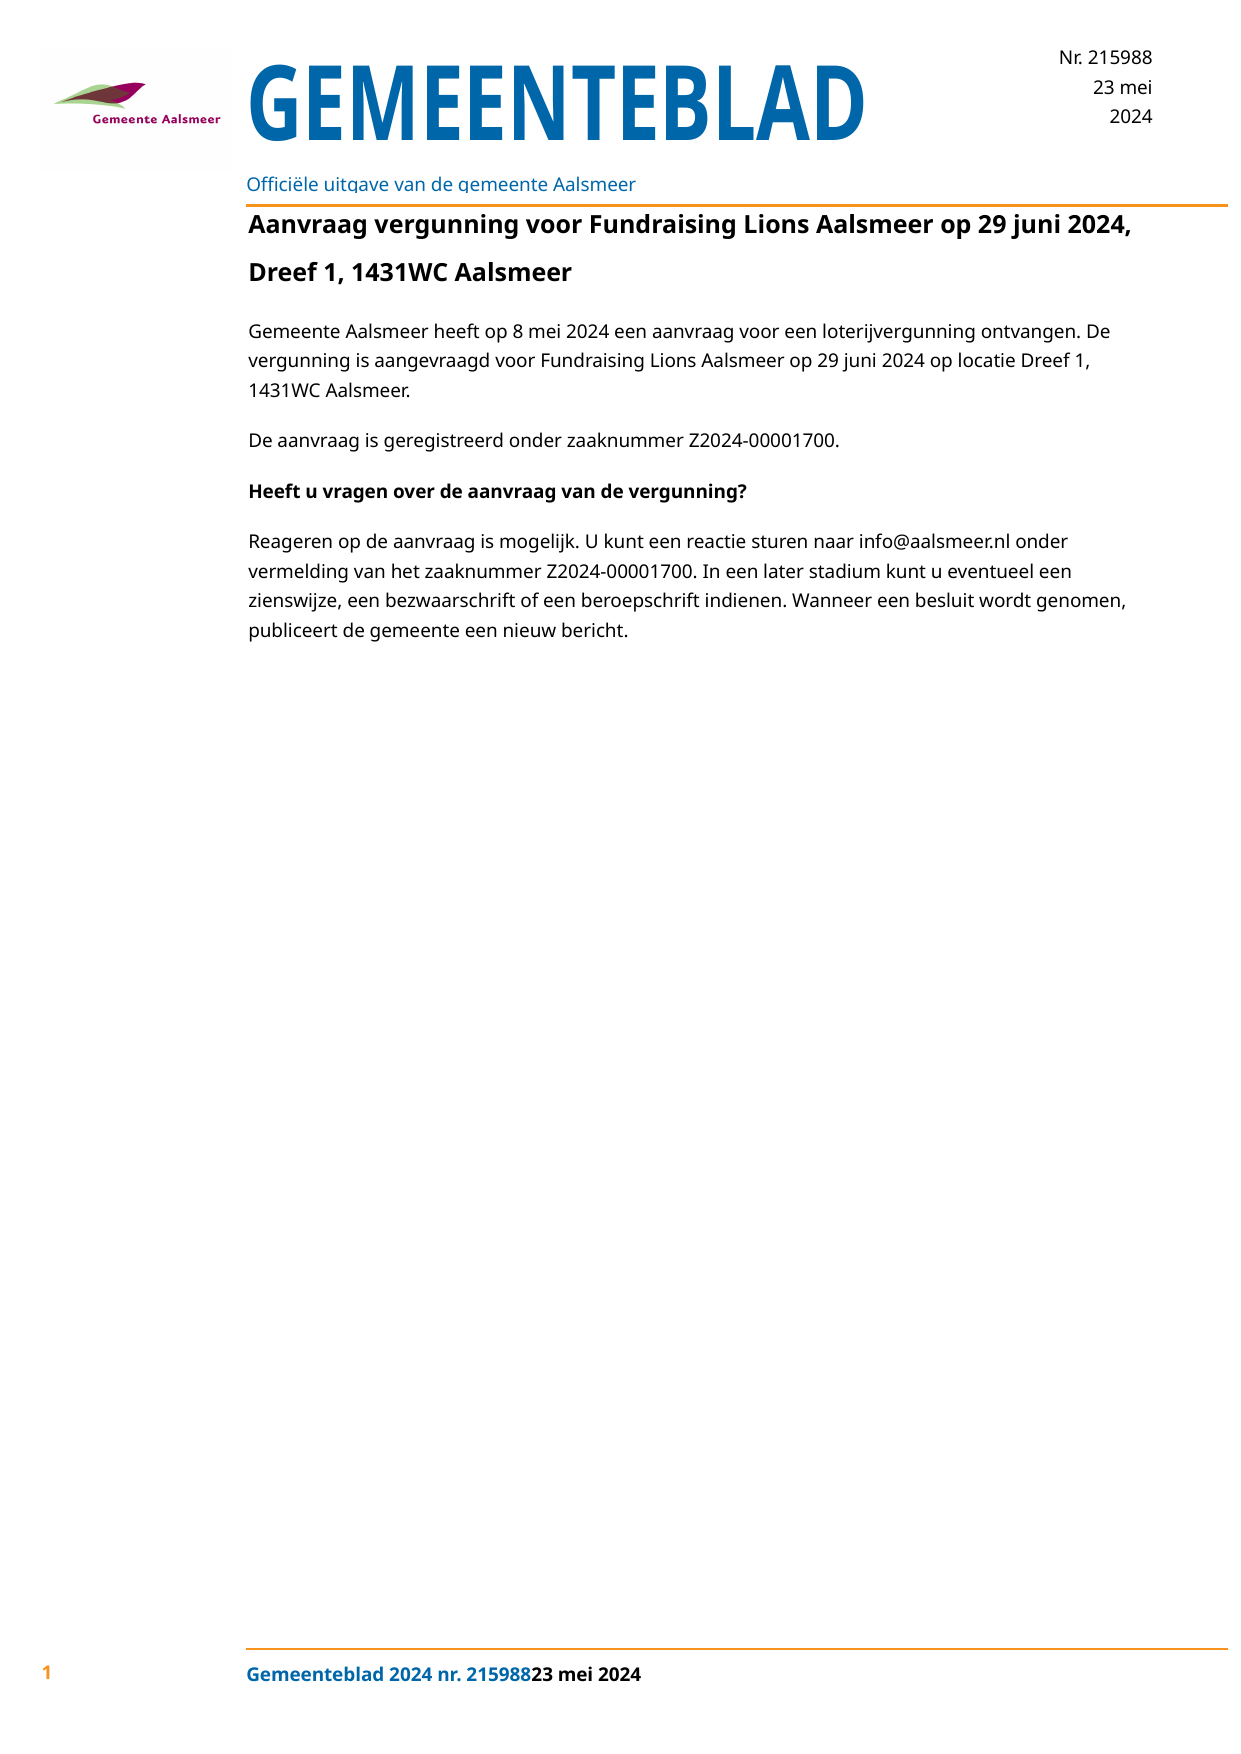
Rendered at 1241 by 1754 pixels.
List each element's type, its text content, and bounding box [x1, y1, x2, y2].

text Aanvraag vergunning voor Fundraising Lions Aalsmeer op 29 juni 2024, Dreef 1, 1431WC Aalsmeer [248, 207, 1152, 288]
text De aanvraag is geregistreerd onder zaaknummer Z2024-00001700. [248, 427, 1152, 453]
text Gemeente Aalsmeer heeft op 8 mei 2024 een aanvraag voor een loterijvergunning ontvangen. De vergunning is aangevraagd voor Fundraising Lions Aalsmeer op 29 juni 2024 op locatie Dreef 1, 1431WC Aalsmeer. [248, 318, 1152, 403]
text Heeft u vragen over de aanvraag van de vergunning? [248, 478, 1152, 504]
text Reageren op de aanvraag is mogelijk. U kunt een reactie sturen naar info@aalsmeer.nl onder vermelding van het zaaknummer Z2024-00001700. In een later stadium kunt u eventueel een zienswijze, een bezwaarschrift of een beroepschrift indienen. Wanneer een besluit wordt genomen, publiceert de gemeente een nieuw bericht. [248, 528, 1152, 643]
picture [41, 47, 231, 172]
